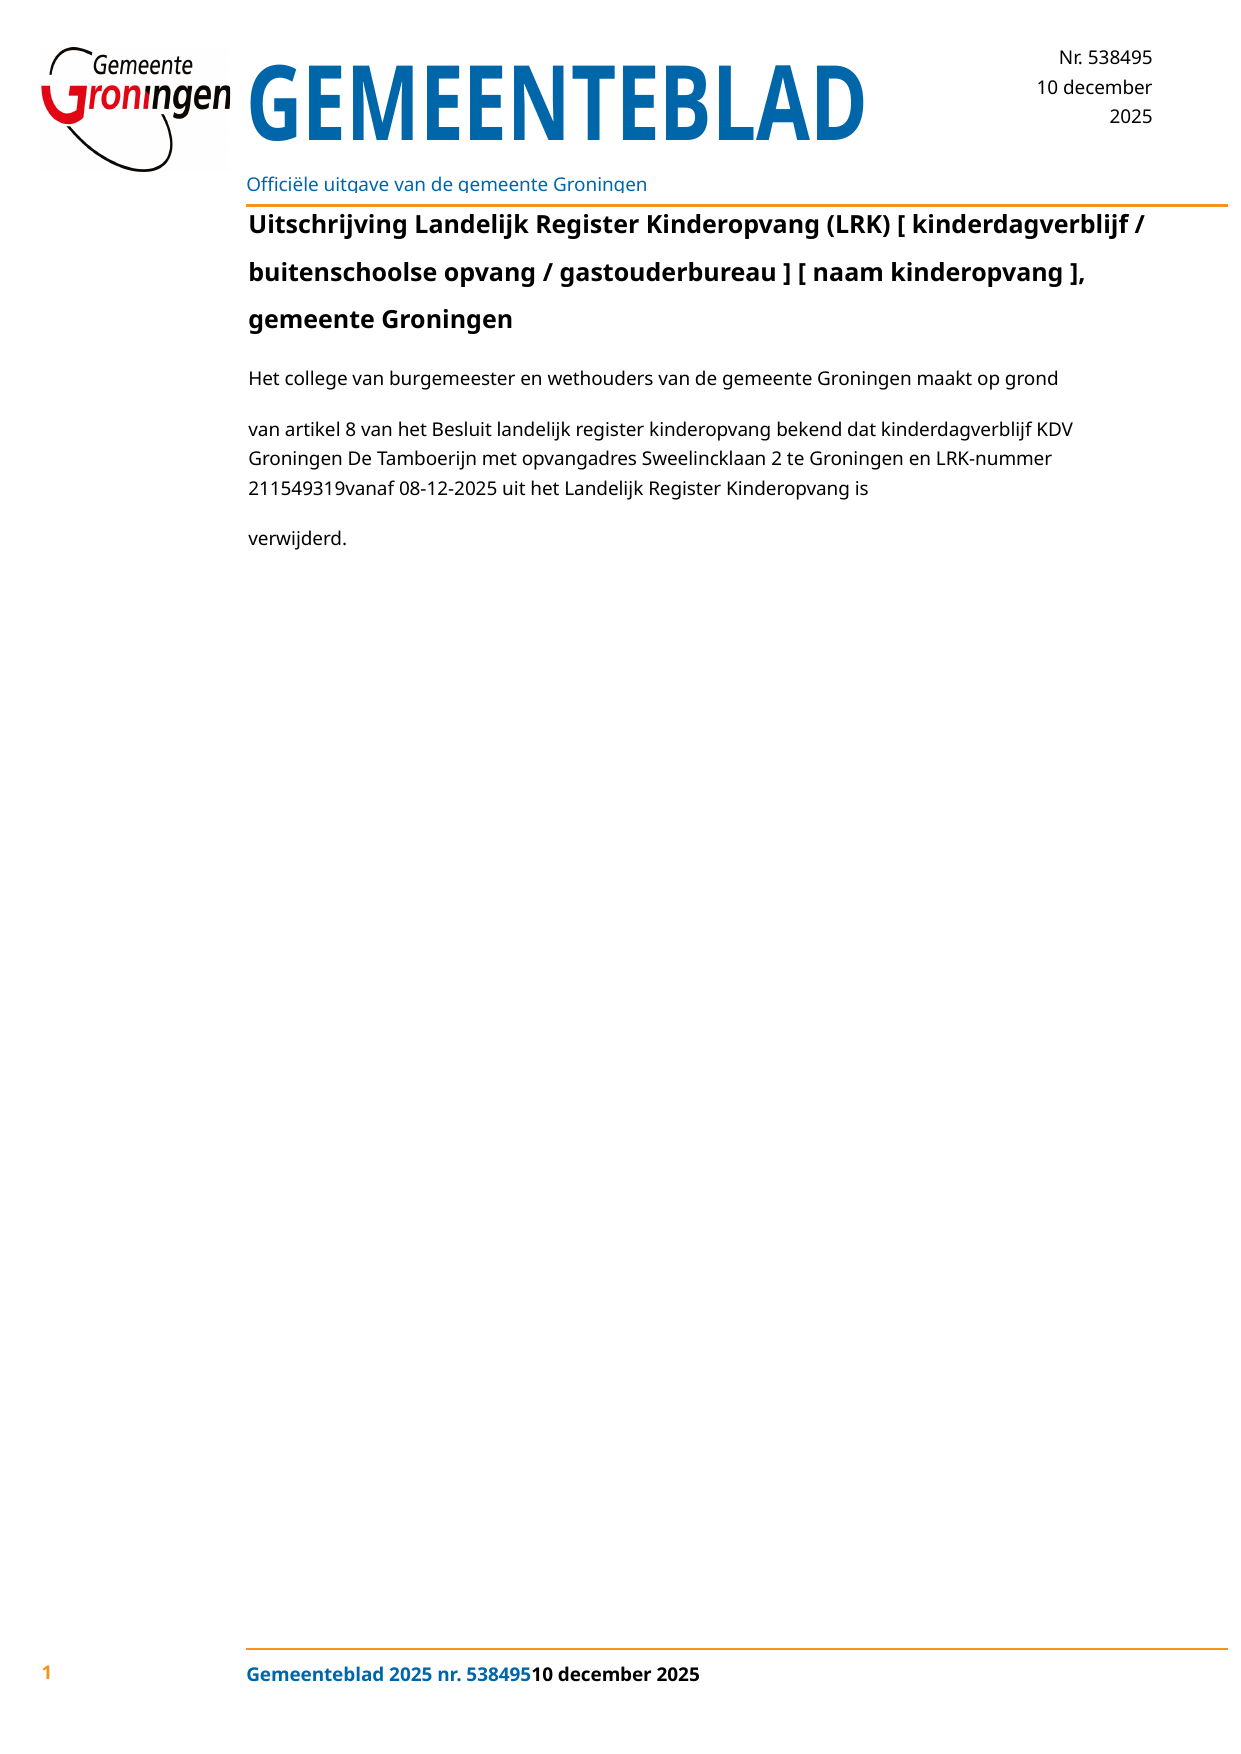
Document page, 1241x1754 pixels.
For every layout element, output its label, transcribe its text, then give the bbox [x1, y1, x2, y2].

text Het college van burgemeester en wethouders van de gemeente Groningen maakt op grond [248, 366, 1152, 391]
text verwijderd. [248, 526, 1152, 551]
text Uitschrijving Landelijk Register Kinderopvang (LRK) [ kinderdagverblijf / buitenschoolse opvang / gastouderbureau ] [ naam kinderopvang ], gemeente Groningen [248, 207, 1152, 336]
text van artikel 8 van het Besluit landelijk register kinderopvang bekend dat kinderdagverblijf KDV Groningen De Tamboerijn met opvangadres Sweelincklaan 2 te Groningen en LRK-nummer 211549319vanaf 08-12-2025 uit het Landelijk Register Kinderopvang is [248, 416, 1152, 501]
picture [41, 47, 231, 172]
